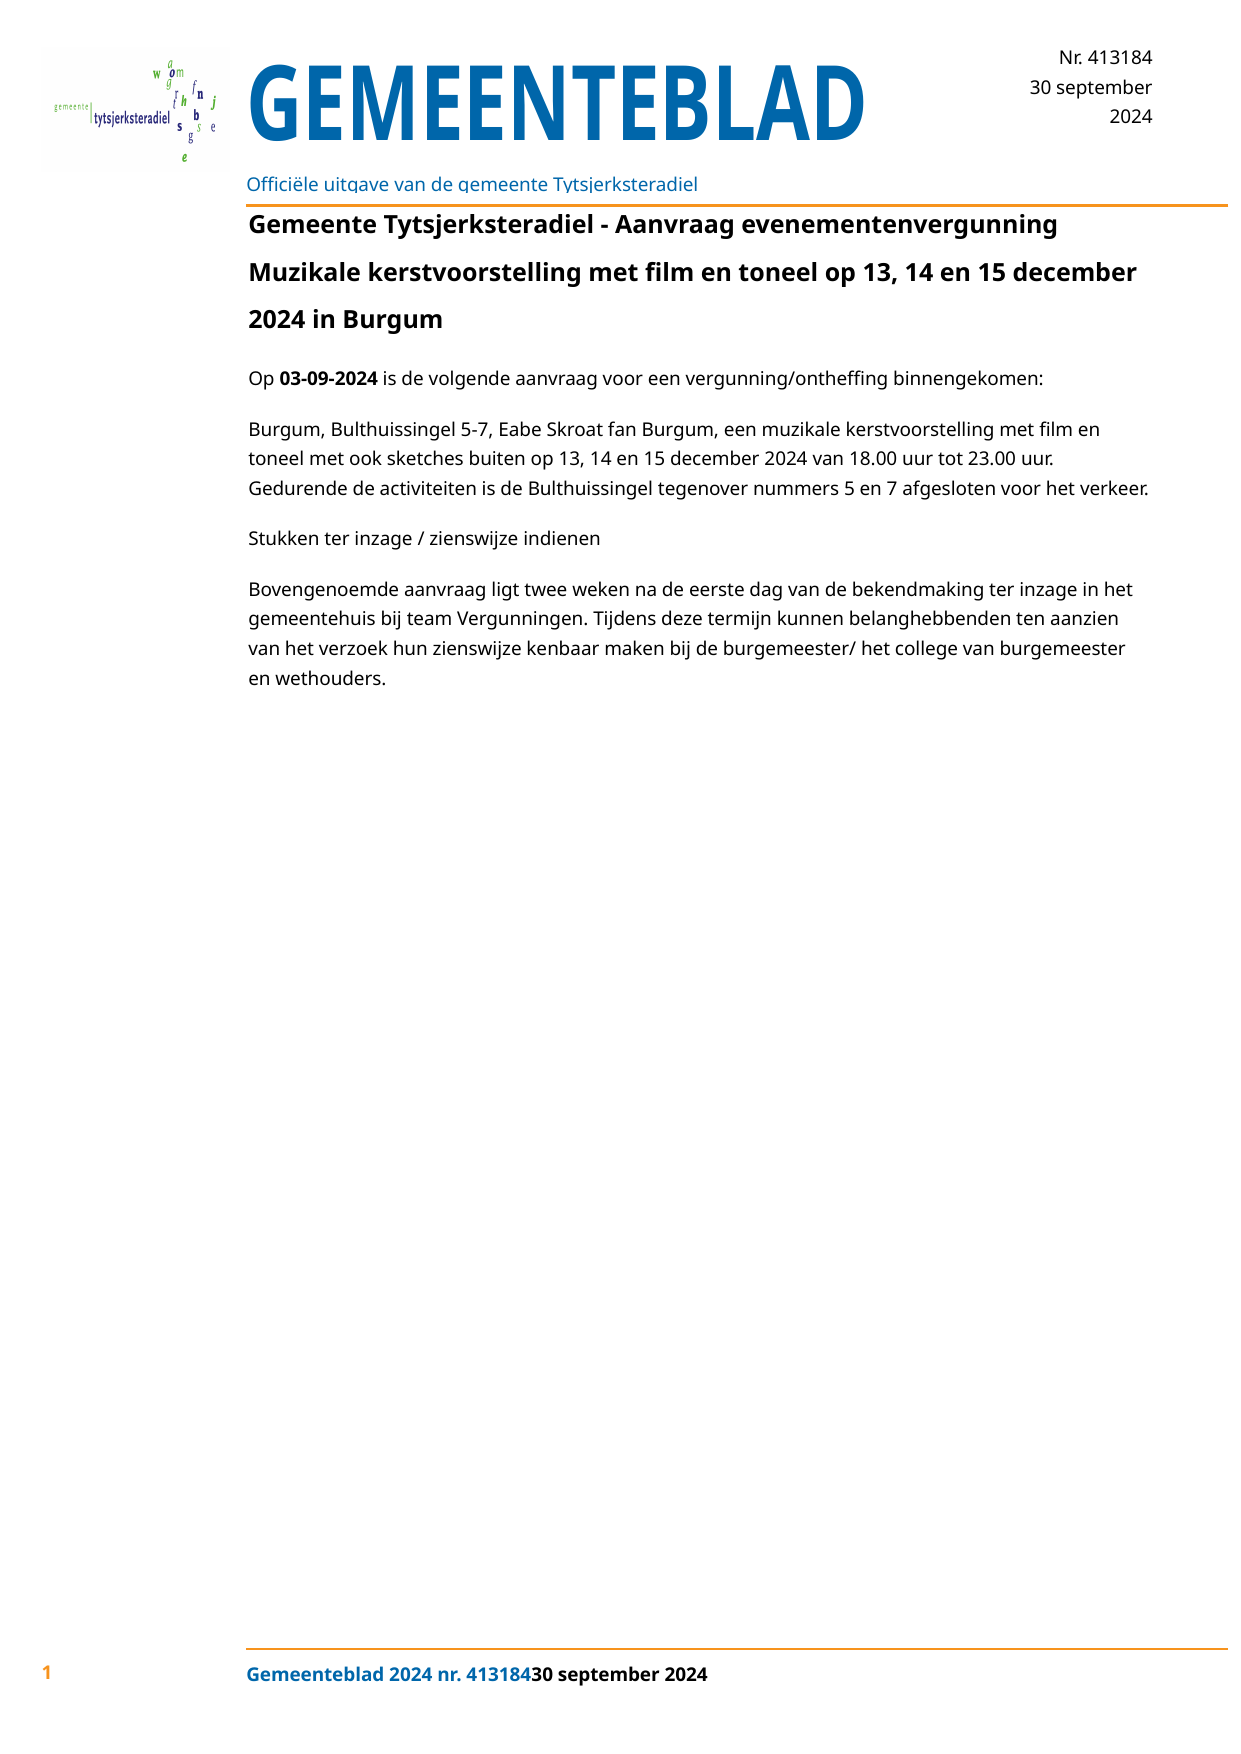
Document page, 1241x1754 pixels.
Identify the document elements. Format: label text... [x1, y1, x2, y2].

text Stukken ter inzage / zienswijze indienen [248, 526, 1152, 551]
text Op 03-09-2024 is de volgende aanvraag voor een vergunning/ontheffing binnengekomen: [248, 366, 1152, 391]
picture [41, 47, 231, 172]
text Gemeente Tytsjerksteradiel - Aanvraag evenementenvergunning Muzikale kerstvoorstelling met film en toneel op 13, 14 en 15 december 2024 in Burgum [248, 207, 1152, 336]
text Bovengenoemde aanvraag ligt twee weken na de eerste dag van de bekendmaking ter inzage in het gemeentehuis bij team Vergunningen. Tijdens deze termijn kunnen belanghebbenden ten aanzien van het verzoek hun zienswijze kenbaar maken bij de burgemeester/ het college van burgemeester en wethouders. [248, 576, 1152, 690]
text Burgum, Bulthuissingel 5-7, Eabe Skroat fan Burgum, een muzikale kerstvoorstelling met film en toneel met ook sketches buiten op 13, 14 en 15 december 2024 van 18.00 uur tot 23.00 uur. Gedurende de activiteiten is de Bulthuissingel tegenover nummers 5 en 7 afgesloten voor het verkeer. [248, 416, 1152, 501]
